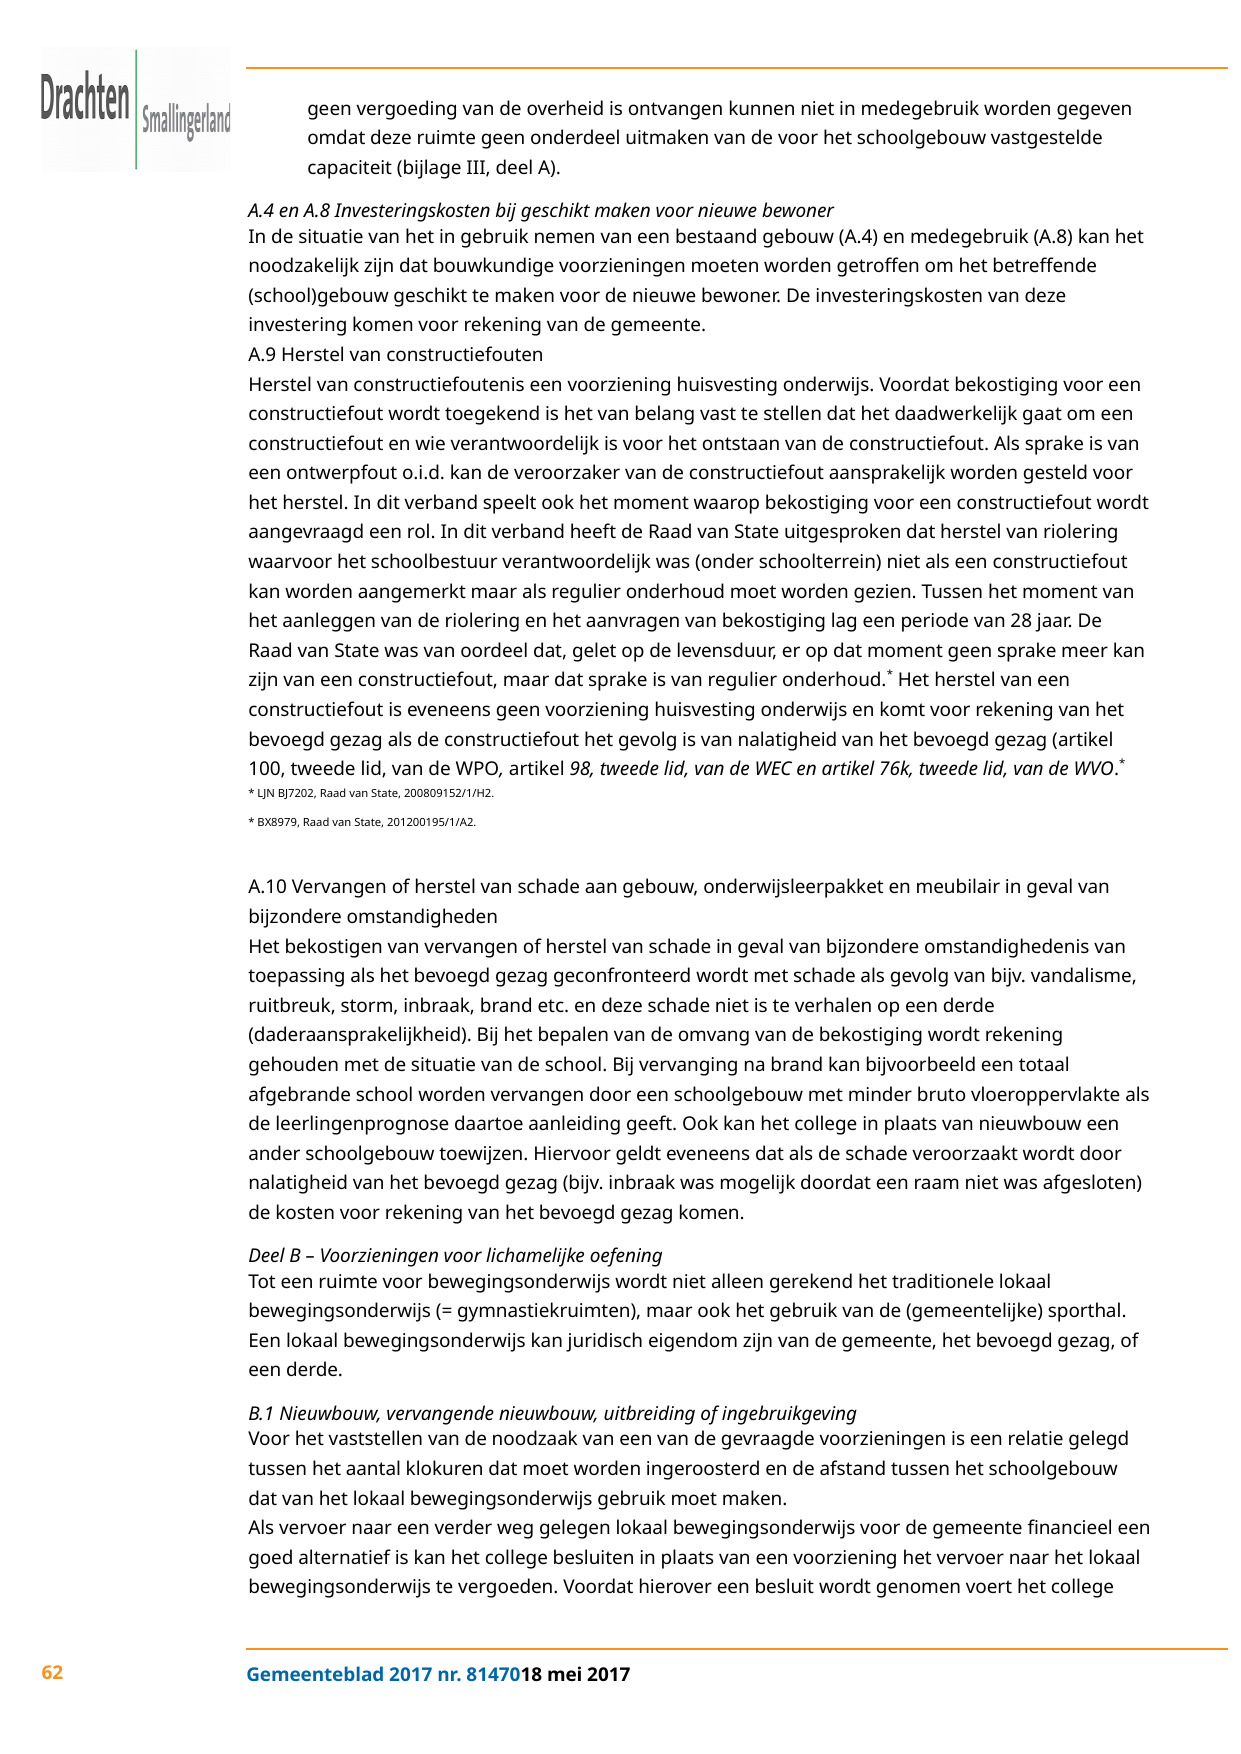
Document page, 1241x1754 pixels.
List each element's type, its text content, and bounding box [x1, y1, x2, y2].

text Het bekostigen van vervangen of herstel van schade in geval van bijzondere omstandighedenis van toepassing als het bevoegd gezag geconfronteerd wordt met schade als gevolg van bijv. vandalisme, ruitbreuk, storm, inbraak, brand etc. en deze schade niet is te verhalen op een derde (daderaansprakelijkheid). Bij het bepalen van de omvang van de bekostiging wordt rekening gehouden met de situatie van de school. Bij vervanging na brand kan bijvoorbeeld een totaal afgebrande school worden vervangen door een schoolgebouw met minder bruto vloeroppervlakte als de leerlingenprognose daartoe aanleiding geeft. Ook kan het college in plaats van nieuwbouw een ander schoolgebouw toewijzen. Hiervoor geldt eveneens dat als de schade veroorzaakt wordt door nalatigheid van het bevoegd gezag (bijv. inbraak was mogelijk doordat een raam niet was afgesloten) de kosten voor rekening van het bevoegd gezag komen. [248, 933, 1152, 1225]
text * LJN BJ7202, Raad van State, 200809152/1/H2. [248, 785, 1152, 811]
text B.1 Nieuwbouw, vervangende nieuwbouw, uitbreiding of ingebruikgeving [248, 1400, 1152, 1426]
picture [41, 47, 231, 172]
text * BX8979, Raad van State, 201200195/1/A2. [248, 814, 1152, 840]
text A.4 en A.8 Investeringskosten bij geschikt maken voor nieuwe bewoner [248, 197, 1152, 223]
text Voor het vaststellen van de noodzaak van een van de gevraagde voorzieningen is een relatie gelegd tussen het aantal klokuren dat moet worden ingeroosterd en de afstand tussen het schoolgebouw dat van het lokaal bewegingsonderwijs gebruik moet maken. [248, 1426, 1152, 1510]
text Deel B – Voorzieningen voor lichamelijke oefening [248, 1242, 1152, 1268]
text Tot een ruimte voor bewegingsonderwijs wordt niet alleen gerekend het traditionele lokaal bewegingsonderwijs (= gymnastiekruimten), maar ook het gebruik van de (gemeentelijke) sporthal. Een lokaal bewegingsonderwijs kan juridisch eigendom zijn van de gemeente, het bevoegd gezag, of een derde. [248, 1268, 1152, 1382]
text Als vervoer naar een verder weg gelegen lokaal bewegingsonderwijs voor de gemeente financieel een goed alternatief is kan het college besluiten in plaats van een voorziening het vervoer naar het lokaal bewegingsonderwijs te vergoeden. Voordat hierover een besluit wordt genomen voert het college [248, 1514, 1152, 1599]
text Herstel van constructiefoutenis een voorziening huisvesting onderwijs. Voordat bekostiging voor een constructiefout wordt toegekend is het van belang vast te stellen dat het daadwerkelijk gaat om een constructiefout en wie verantwoordelijk is voor het ontstaan van de constructiefout. Als sprake is van een ontwerpfout o.i.d. kan de veroorzaker van de constructiefout aansprakelijk worden gesteld voor het herstel. In dit verband speelt ook het moment waarop bekostiging voor een constructiefout wordt aangevraagd een rol. In dit verband heeft de Raad van State uitgesproken dat herstel van riolering waarvoor het schoolbestuur verantwoordelijk was (onder schoolterrein) niet als een constructiefout kan worden aangemerkt maar als regulier onderhoud moet worden gezien. Tussen het moment van het aanleggen van de riolering en het aanvragen van bekostiging lag een periode van 28 jaar. De Raad van State was van oordeel dat, gelet op de levensduur, er op dat moment geen sprake meer kan zijn van een constructiefout, maar dat sprake is van regulier onderhoud.* Het herstel van een constructiefout is eveneens geen voorziening huisvesting onderwijs en komt voor rekening van het bevoegd gezag als de constructiefout het gevolg is van nalatigheid van het bevoegd gezag (artikel 100, tweede lid, van de WPO, artikel 98, tweede lid, van de WEC en artikel 76k, tweede lid, van de WVO.* [248, 371, 1152, 781]
text A.9 Herstel van constructiefouten [248, 341, 1152, 367]
text In de situatie van het in gebruik nemen van een bestaand gebouw (A.4) en medegebruik (A.8) kan het noodzakelijk zijn dat bouwkundige voorzieningen moeten worden getroffen om het betreffende (school)gebouw geschikt te maken voor de nieuwe bewoner. De investeringskosten van deze investering komen voor rekening van de gemeente. [248, 223, 1152, 337]
list geen vergoeding van de overheid is ontvangen kunnen niet in medegebruik worden gegeven omdat deze ruimte geen onderdeel uitmaken van de voor het schoolgebouw vastgestelde capaciteit (bijlage III, deel A). [248, 95, 1152, 180]
text A.10 Vervangen of herstel van schade aan gebouw, onderwijsleerpakket en meubilair in geval van bijzondere omstandigheden [248, 874, 1152, 929]
